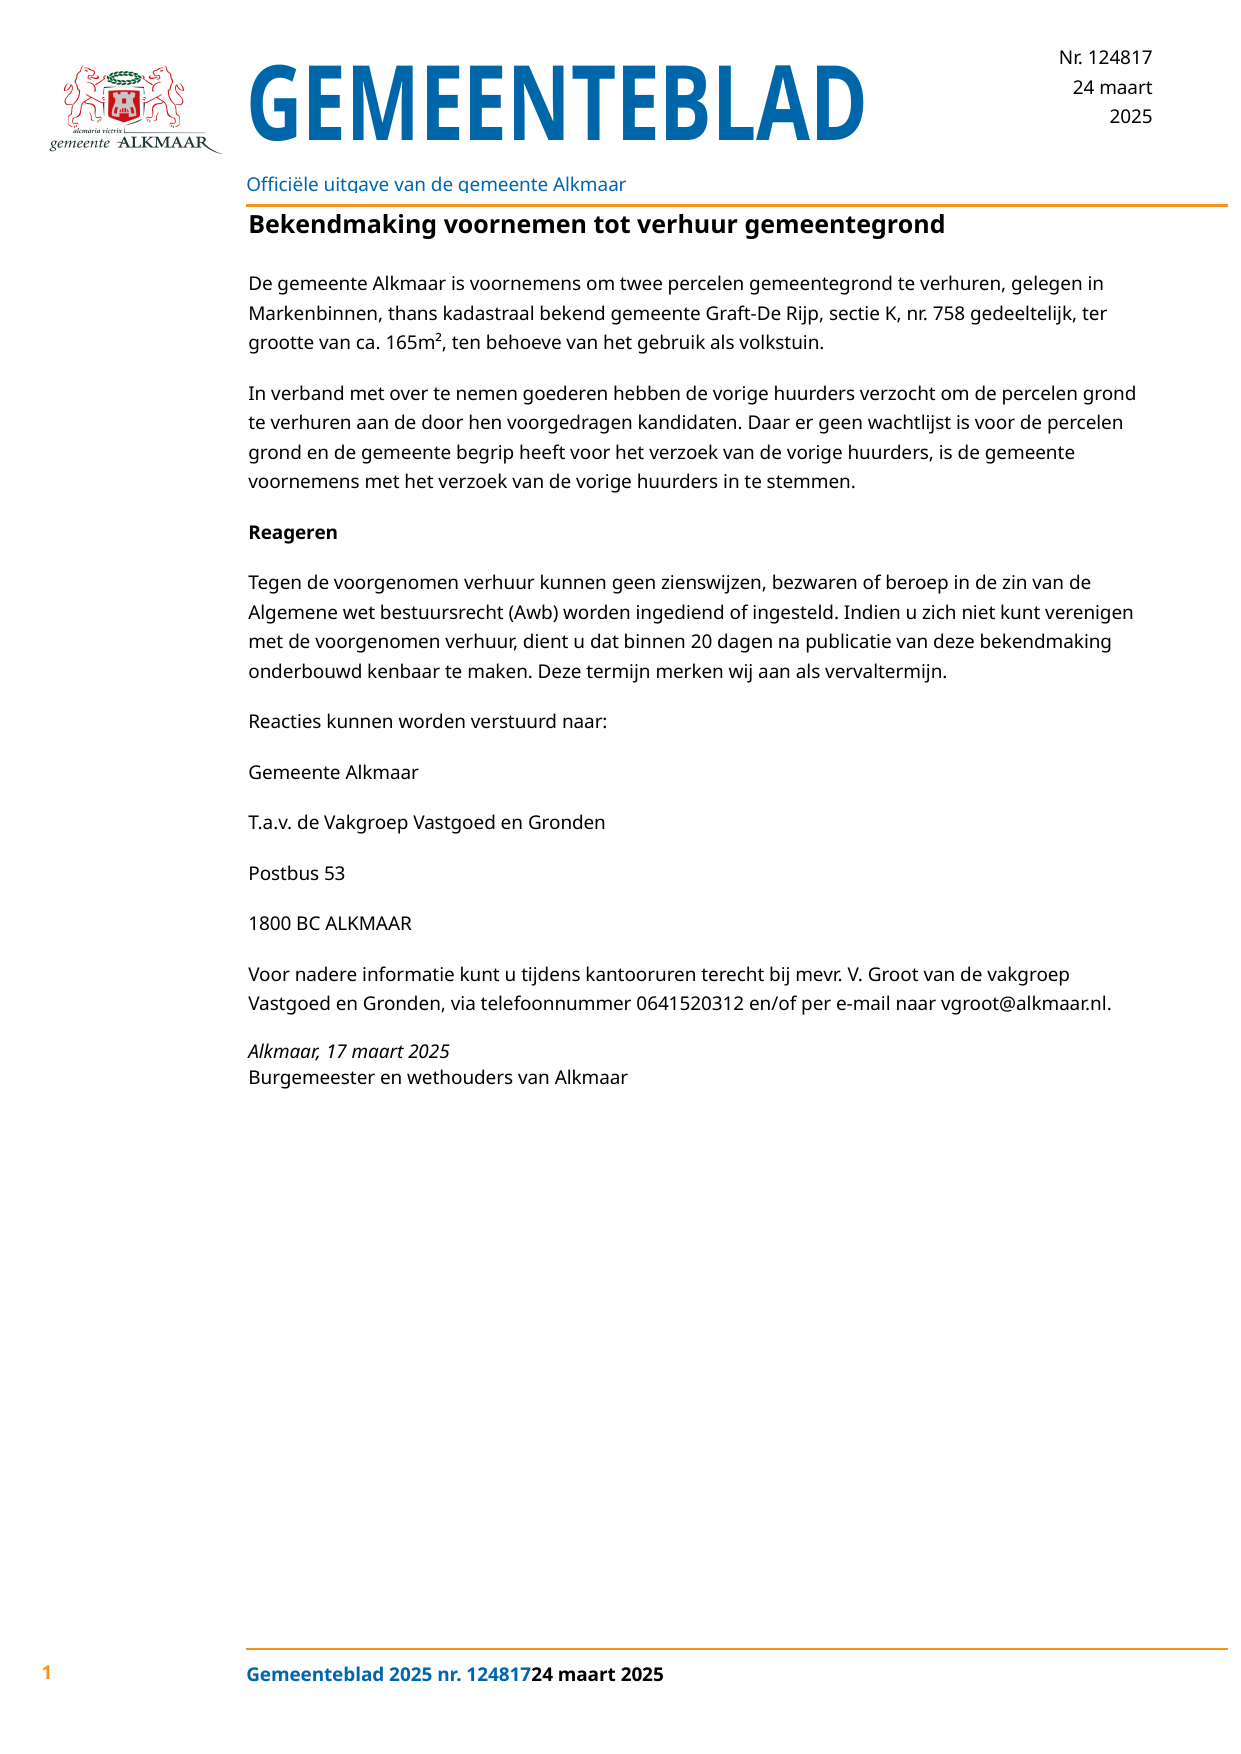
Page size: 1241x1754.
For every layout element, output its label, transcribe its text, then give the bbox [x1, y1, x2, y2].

text In verband met over te nemen goederen hebben de vorige huurders verzocht om de percelen grond te verhuren aan de door hen voorgedragen kandidaten. Daar er geen wachtlijst is voor de percelen grond en de gemeente begrip heeft voor het verzoek van de vorige huurders, is de gemeente voornemens met het verzoek van de vorige huurders in te stemmen. [248, 380, 1152, 494]
text Voor nadere informatie kunt u tijdens kantooruren terecht bij mevr. V. Groot van de vakgroep Vastgoed en Gronden, via telefoonnummer 0641520312 en/of per e-mail naar vgroot@alkmaar.nl. [248, 961, 1152, 1016]
text T.a.v. de Vakgroep Vastgoed en Gronden [248, 809, 1152, 835]
text 1800 BC ALKMAAR [248, 910, 1152, 936]
text Tegen de voorgenomen verhuur kunnen geen zienswijzen, bezwaren of beroep in de zin van de Algemene wet bestuursrecht (Awb) worden ingediend of ingesteld. Indien u zich niet kunt verenigen met de voorgenomen verhuur, dient u dat binnen 20 dagen na publicatie van deze bekendmaking onderbouwd kenbaar te maken. Deze termijn merken wij aan als vervaltermijn. [248, 569, 1152, 684]
text Gemeente Alkmaar [248, 759, 1152, 785]
text Bekendmaking voornemen tot verhuur gemeentegrond [248, 207, 1152, 241]
text Reageren [248, 519, 1152, 545]
text Alkmaar, 17 maart 2025 [248, 1038, 1152, 1064]
picture [41, 47, 231, 172]
text Reacties kunnen worden verstuurd naar: [248, 709, 1152, 734]
text Burgemeester en wethouders van Alkmaar [248, 1064, 1152, 1089]
text De gemeente Alkmaar is voornemens om twee percelen gemeentegrond te verhuren, gelegen in Markenbinnen, thans kadastraal bekend gemeente Graft-De Rijp, sectie K, nr. 758 gedeeltelijk, ter grootte van ca. 165m², ten behoeve van het gebruik als volkstuin. [248, 270, 1152, 355]
text Postbus 53 [248, 860, 1152, 886]
